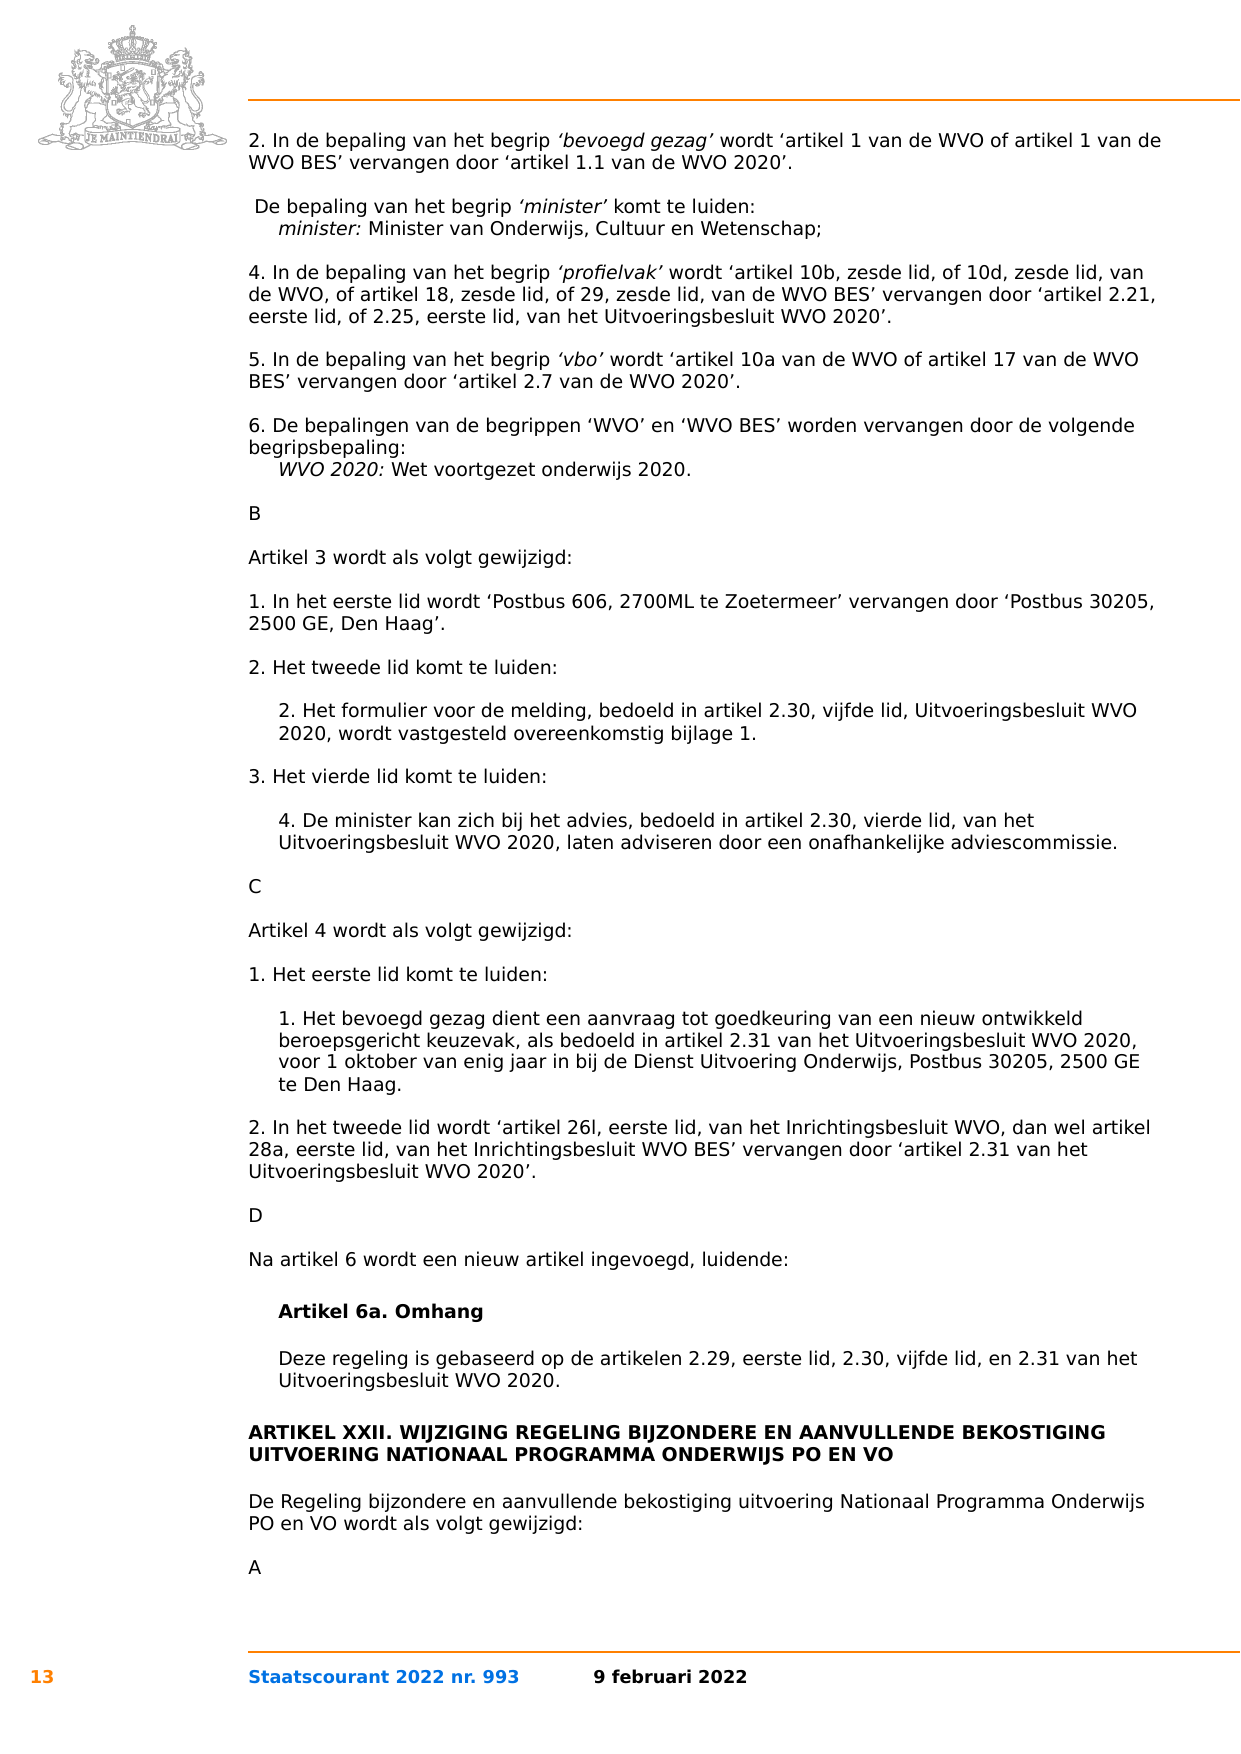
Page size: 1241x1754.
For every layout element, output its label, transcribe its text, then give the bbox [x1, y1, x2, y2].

picture [38, 25, 227, 150]
text 2. In het tweede lid wordt ‘artikel 26l, eerste lid, van het Inrichtingsbesluit WVO, dan wel artikel 28a, eerste lid, van het Inrichtingsbesluit WVO BES’ vervangen door ‘artikel 2.31 van het Uitvoeringsbesluit WVO 2020’. [248, 1117, 1163, 1183]
text 4. De minister kan zich bij het advies, bedoeld in artikel 2.30, vierde lid, van het Uitvoeringsbesluit WVO 2020, laten adviseren door een onafhankelijke adviescommissie. [278, 810, 1163, 854]
text Deze regeling is gebaseerd op de artikelen 2.29, eerste lid, 2.30, vijfde lid, en 2.31 van het Uitvoeringsbesluit WVO 2020. [278, 1348, 1163, 1392]
text C [248, 876, 1163, 898]
subtitle ARTIKEL XXII. WIJZIGING REGELING BIJZONDERE EN AANVULLENDE BEKOSTIGING UITVOERING NATIONAAL PROGRAMMA ONDERWIJS PO EN VO [248, 1422, 1163, 1466]
text Artikel 4 wordt als volgt gewijzigd: [248, 920, 1163, 942]
text 6. De bepalingen van de begrippen ‘WVO’ en ‘WVO BES’ worden vervangen door de volgende begripsbepaling: [248, 415, 1163, 459]
text Artikel 3 wordt als volgt gewijzigd: [248, 547, 1163, 569]
text 2. In de bepaling van het begrip ‘bevoegd gezag’ wordt ‘artikel 1 van de WVO of artikel 1 van de WVO BES’ vervangen door ‘artikel 1.1 van de WVO 2020’. [248, 130, 1163, 174]
text B [248, 503, 1163, 525]
text 5. In de bepaling van het begrip ‘vbo’ wordt ‘artikel 10a van de WVO of artikel 17 van de WVO BES’ vervangen door ‘artikel 2.7 van de WVO 2020’. [248, 349, 1163, 393]
text 2. Het formulier voor de melding, bedoeld in artikel 2.30, vijfde lid, Uitvoeringsbesluit WVO 2020, wordt vastgesteld overeenkomstig bijlage 1. [278, 700, 1163, 744]
text A [248, 1557, 1163, 1579]
text De bepaling van het begrip ‘minister’ komt te luiden: [248, 196, 1163, 218]
text D [248, 1205, 1163, 1227]
text 1. In het eerste lid wordt ‘Postbus 606, 2700ML te Zoetermeer’ vervangen door ‘Postbus 30205, 2500 GE, Den Haag’. [248, 591, 1163, 635]
text 4. In de bepaling van het begrip ‘profielvak’ wordt ‘artikel 10b, zesde lid, of 10d, zesde lid, van de WVO, of artikel 18, zesde lid, of 29, zesde lid, van de WVO BES’ vervangen door ‘artikel 2.21, eerste lid, of 2.25, eerste lid, van het Uitvoeringsbesluit WVO 2020’. [248, 262, 1163, 327]
subtitle Artikel 6a. Omhang [278, 1301, 1163, 1323]
text 1. Het bevoegd gezag dient een aanvraag tot goedkeuring van een nieuw ontwikkeld beroepsgericht keuzevak, als bedoeld in artikel 2.31 van het Uitvoeringsbesluit WVO 2020, voor 1 oktober van enig jaar in bij de Dienst Uitvoering Onderwijs, Postbus 30205, 2500 GE te Den Haag. [278, 1007, 1163, 1095]
text minister: Minister van Onderwijs, Cultuur en Wetenschap; [278, 218, 1163, 240]
text De Regeling bijzondere en aanvullende bekostiging uitvoering Nationaal Programma Onderwijs PO en VO wordt als volgt gewijzigd: [248, 1491, 1163, 1535]
text 1. Het eerste lid komt te luiden: [248, 964, 1163, 986]
text Na artikel 6 wordt een nieuw artikel ingevoegd, luidende: [248, 1249, 1163, 1271]
text 3. Het vierde lid komt te luiden: [248, 766, 1163, 788]
text WVO 2020: Wet voortgezet onderwijs 2020. [278, 459, 1163, 481]
text 2. Het tweede lid komt te luiden: [248, 657, 1163, 678]
